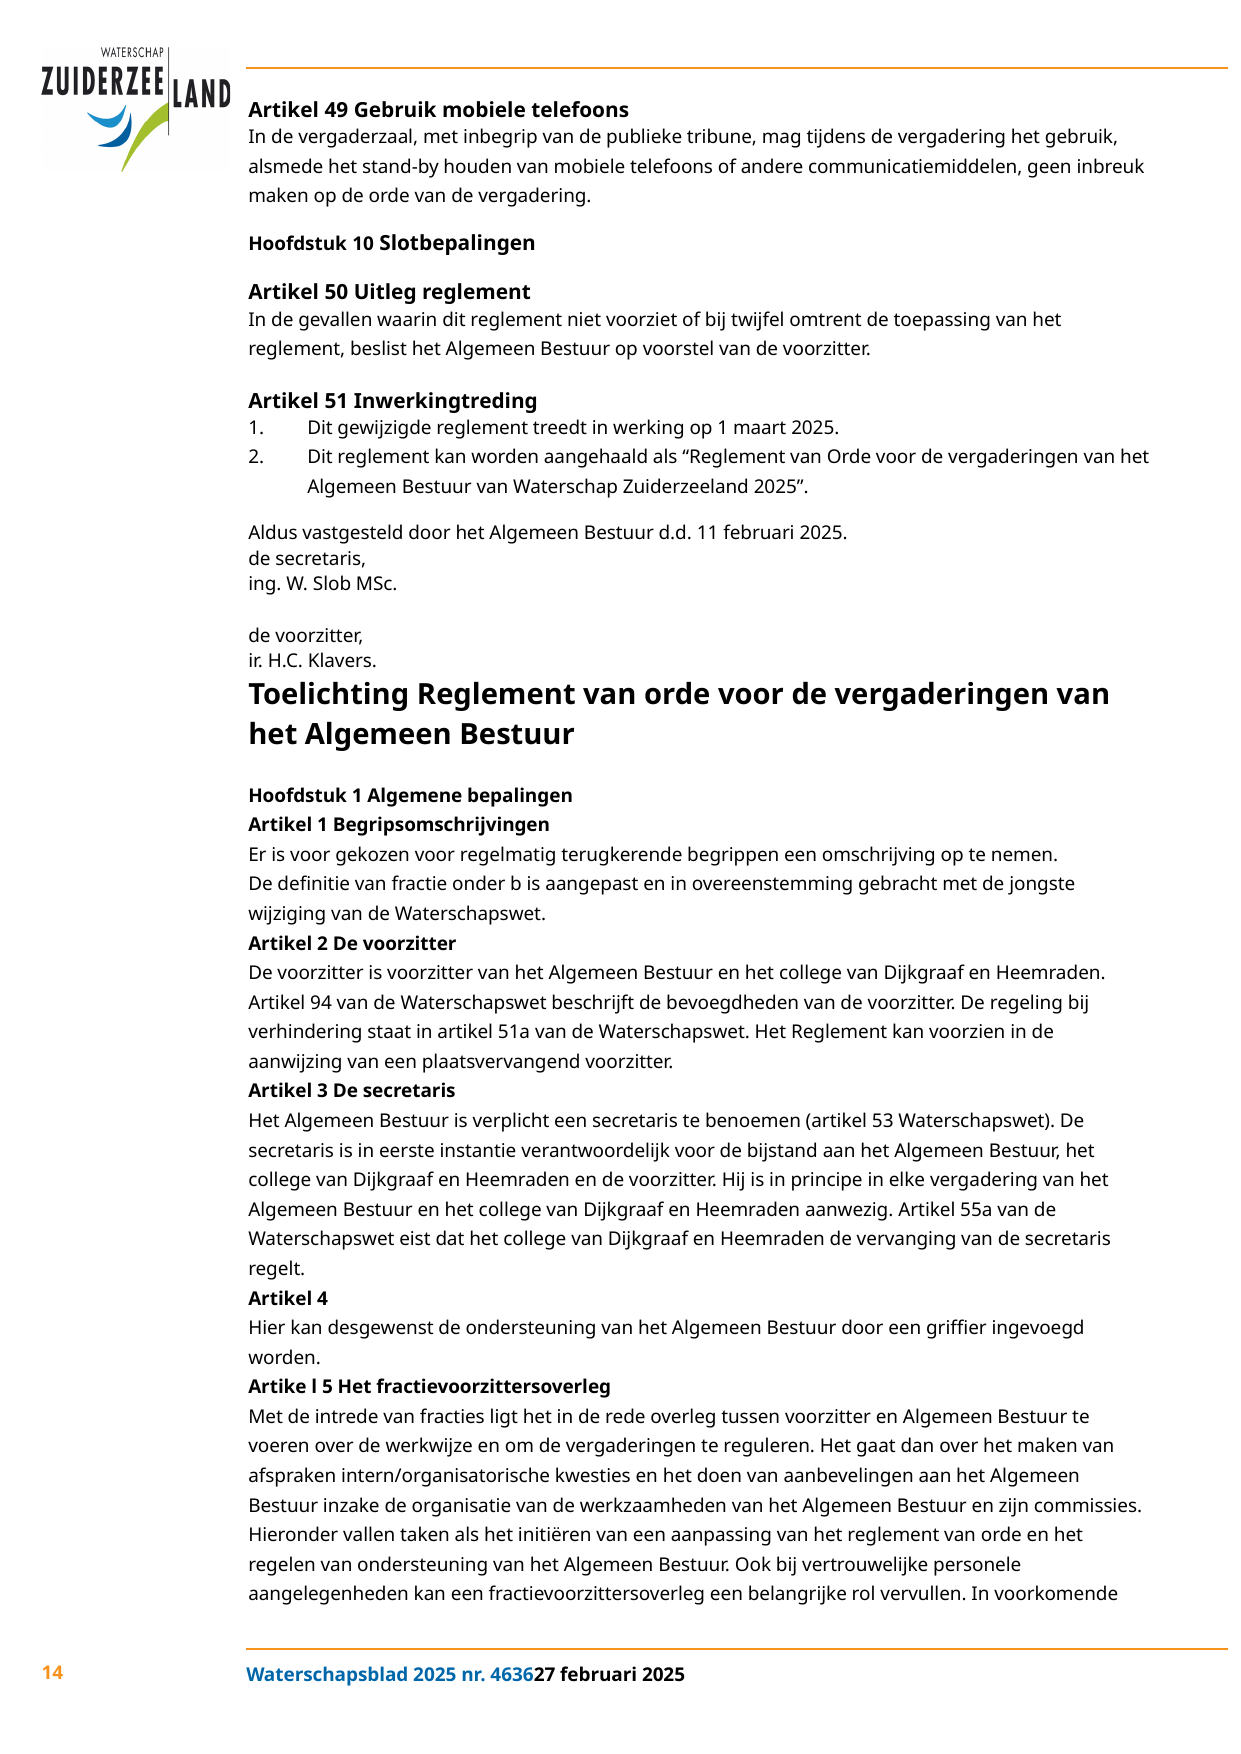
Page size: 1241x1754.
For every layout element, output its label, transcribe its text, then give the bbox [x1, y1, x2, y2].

text Artikel 2 De voorzitter [248, 930, 1152, 956]
text Artikel 1 Begripsomschrijvingen [248, 811, 1152, 837]
text Artikel 50 Uitleg reglement [248, 277, 1152, 306]
text In de vergaderzaal, met inbegrip van de publieke tribune, mag tijdens de vergadering het gebruik, alsmede het stand-by houden van mobiele telefoons of andere communicatiemiddelen, geen inbreuk maken op de orde van de vergadering. [248, 123, 1152, 208]
list Dit reglement kan worden aangehaald als “Reglement van Orde voor de vergaderingen van het Algemeen Bestuur van Waterschap Zuiderzeeland 2025”. [248, 444, 1152, 499]
text ir. H.C. Klavers. [248, 648, 1152, 673]
text Artikel 4 [248, 1285, 1152, 1311]
text Er is voor gekozen voor regelmatig terugkerende begrippen een omschrijving op te nemen. [248, 841, 1152, 867]
text Met de intrede van fracties ligt het in de rede overleg tussen voorzitter en Algemeen Bestuur te voeren over de werkwijze en om de vergaderingen te reguleren. Het gaat dan over het maken van afspraken intern/organisatorische kwesties en het doen van aanbevelingen aan het Algemeen Bestuur inzake de organisatie van de werkzaamheden van het Algemeen Bestuur en zijn commissies. Hieronder vallen taken als het initiëren van een aanpassing van het reglement van orde en het regelen van ondersteuning van het Algemeen Bestuur. Ook bij vertrouwelijke personele aangelegenheden kan een fractievoorzittersoverleg een belangrijke rol vervullen. In voorkomende [248, 1403, 1152, 1606]
text de secretaris, [248, 545, 1152, 570]
text Hier kan desgewenst de ondersteuning van het Algemeen Bestuur door een griffier ingevoegd worden. [248, 1314, 1152, 1370]
text De definitie van fractie onder b is aangepast en in overeenstemming gebracht met de jongste wijziging van de Waterschapswet. [248, 871, 1152, 926]
list Dit gewijzigde reglement treedt in werking op 1 maart 2025. [248, 414, 1152, 440]
text In de gevallen waarin dit reglement niet voorziet of bij twijfel omtrent de toepassing van het reglement, beslist het Algemeen Bestuur op voorstel van de voorzitter. [248, 306, 1152, 361]
text Toelichting Reglement van orde voor de vergaderingen van het Algemeen Bestuur [248, 673, 1152, 753]
text Artikel 49 Gebruik mobiele telefoons [248, 95, 1152, 123]
text Hoofdstuk 10 Slotbepalingen [248, 228, 1152, 256]
text de voorzitter, [248, 622, 1152, 648]
text De voorzitter is voorzitter van het Algemeen Bestuur en het college van Dijkgraaf en Heemraden. Artikel 94 van de Waterschapswet beschrijft de bevoegdheden van de voorzitter. De regeling bij verhindering staat in artikel 51a van de Waterschapswet. Het Reglement kan voorzien in de aanwijzing van een plaatsvervangend voorzitter. [248, 959, 1152, 1074]
text Aldus vastgesteld door het Algemeen Bestuur d.d. 11 februari 2025. [248, 519, 1152, 545]
picture [41, 47, 231, 172]
text Artike l 5 Het fractievoorzittersoverleg [248, 1373, 1152, 1399]
text Artikel 3 De secretaris [248, 1078, 1152, 1103]
text Artikel 51 Inwerkingtreding [248, 386, 1152, 414]
text ing. W. Slob MSc. [248, 570, 1152, 596]
text Het Algemeen Bestuur is verplicht een secretaris te benoemen (artikel 53 Waterschapswet). De secretaris is in eerste instantie verantwoordelijk voor de bijstand aan het Algemeen Bestuur, het college van Dijkgraaf en Heemraden en de voorzitter. Hij is in principe in elke vergadering van het Algemeen Bestuur en het college van Dijkgraaf en Heemraden aanwezig. Artikel 55a van de Waterschapswet eist dat het college van Dijkgraaf en Heemraden de vervanging van de secretaris regelt. [248, 1107, 1152, 1281]
text Hoofdstuk 1 Algemene bepalingen [248, 782, 1152, 808]
